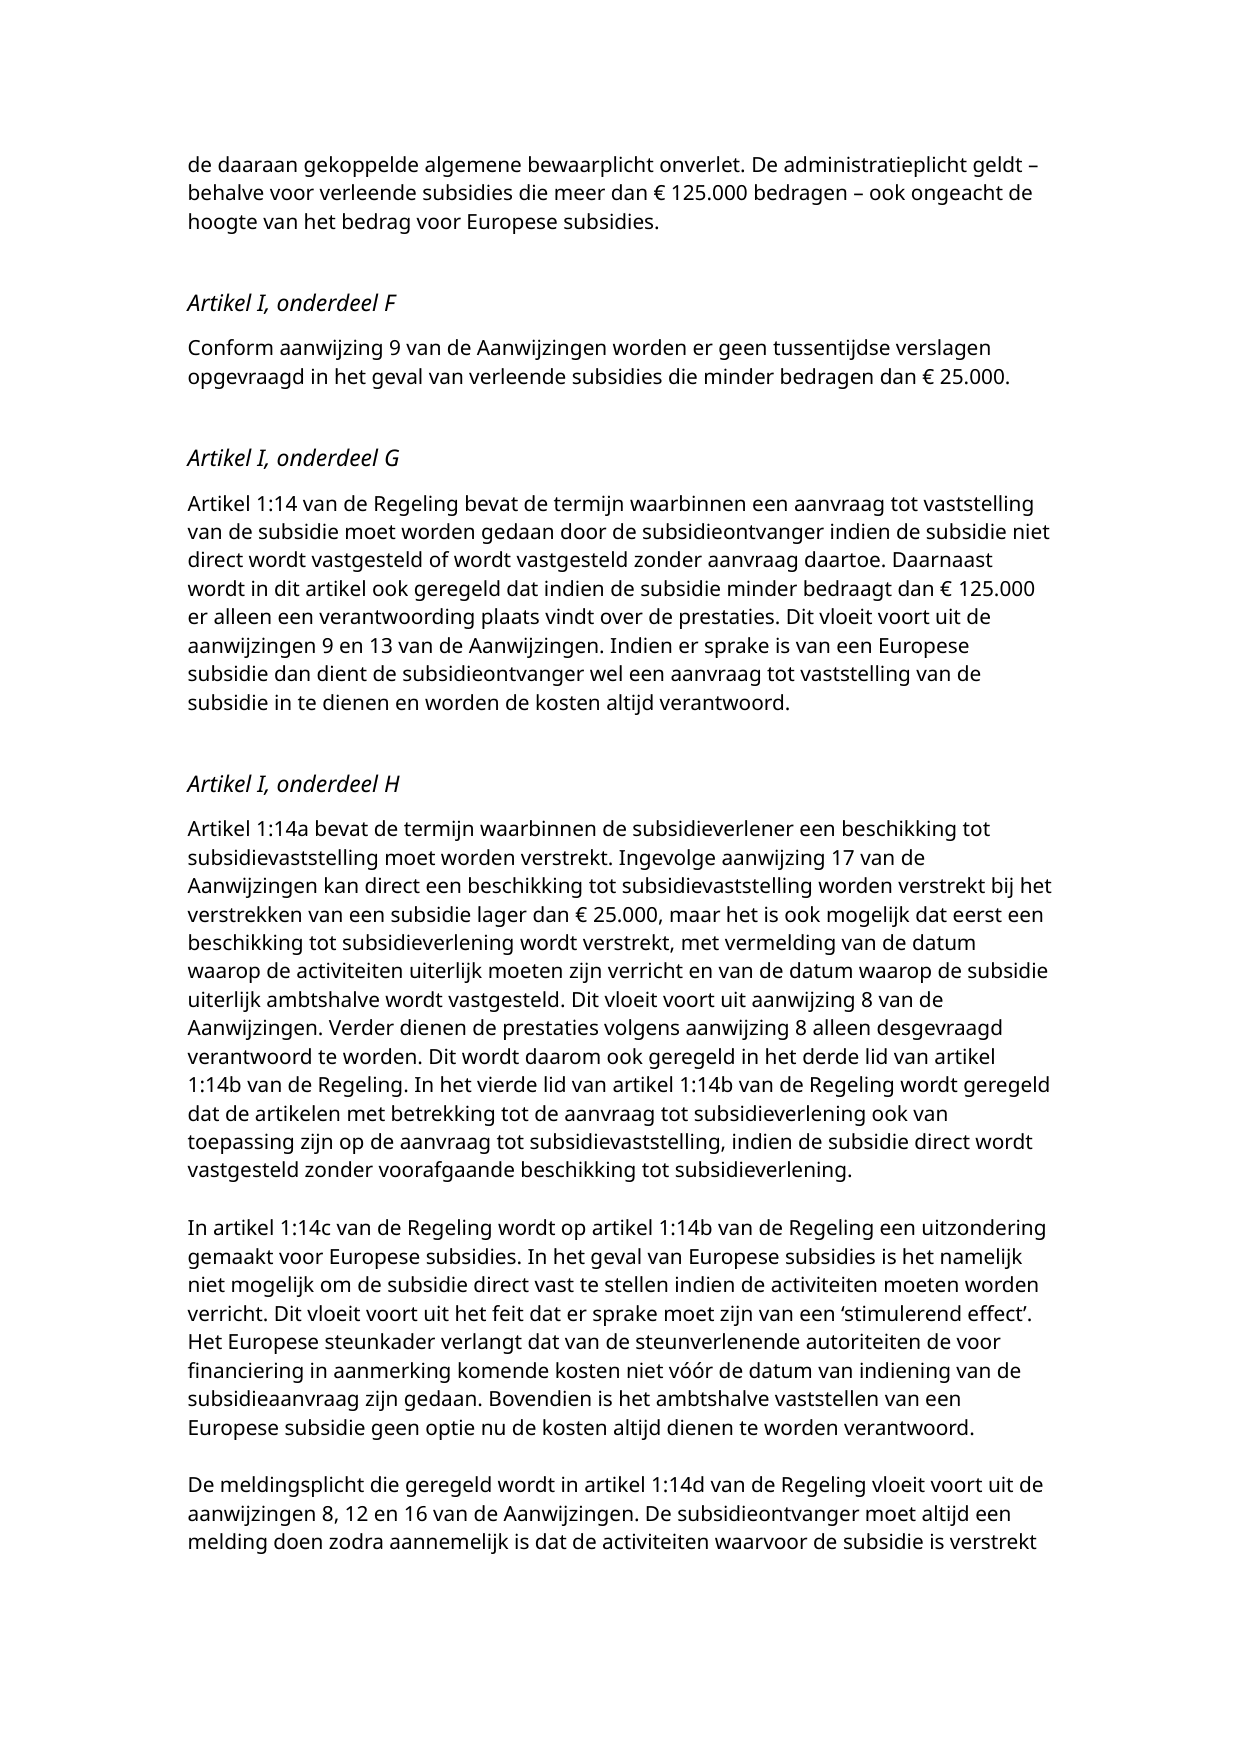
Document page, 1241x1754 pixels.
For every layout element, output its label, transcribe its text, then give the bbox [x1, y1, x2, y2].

text Artikel 1:14a bevat de termijn waarbinnen de subsidieverlener een beschikking tot subsidievaststelling moet worden verstrekt. Ingevolge aanwijzing 17 van de Aanwijzingen kan direct een beschikking tot subsidievaststelling worden verstrekt bij het verstrekken van een subsidie lager dan € 25.000, maar het is ook mogelijk dat eerst een beschikking tot subsidieverlening wordt verstrekt, met vermelding van de datum waarop de activiteiten uiterlijk moeten zijn verricht en van de datum waarop de subsidie uiterlijk ambtshalve wordt vastgesteld. Dit vloeit voort uit aanwijzing 8 van de Aanwijzingen. Verder dienen de prestaties volgens aanwijzing 8 alleen desgevraagd verantwoord te worden. Dit wordt daarom ook geregeld in het derde lid van artikel 1:14b van de Regeling. In het vierde lid van artikel 1:14b van de Regeling wordt geregeld dat de artikelen met betrekking tot de aanvraag tot subsidieverlening ook van toepassing zijn op de aanvraag tot subsidievaststelling, indien de subsidie direct wordt vastgesteld zonder voorafgaande beschikking tot subsidieverlening. [187, 814, 1053, 1184]
subtitle Artikel I, onderdeel G [187, 442, 1053, 474]
text In artikel 1:14c van de Regeling wordt op artikel 1:14b van de Regeling een uitzondering gemaakt voor Europese subsidies. In het geval van Europese subsidies is het namelijk niet mogelijk om de subsidie direct vast te stellen indien de activiteiten moeten worden verricht. Dit vloeit voort uit het feit dat er sprake moet zijn van een ‘stimulerend effect’. Het Europese steunkader verlangt dat van de steunverlenende autoriteiten de voor financiering in aanmerking komende kosten niet vóór de datum van indiening van de subsidieaanvraag zijn gedaan. Bovendien is het ambtshalve vaststellen van een Europese subsidie geen optie nu de kosten altijd dienen te worden verantwoord. [187, 1213, 1053, 1441]
text de daaraan gekoppelde algemene bewaarplicht onverlet. De administratieplicht geldt – behalve voor verleende subsidies die meer dan € 125.000 bedragen – ook ongeacht de hoogte van het bedrag voor Europese subsidies. [187, 150, 1053, 235]
text De meldingsplicht die geregeld wordt in artikel 1:14d van de Regeling vloeit voort uit de aanwijzingen 8, 12 en 16 van de Aanwijzingen. De subsidieontvanger moet altijd een melding doen zodra aannemelijk is dat de activiteiten waarvoor de subsidie is verstrekt [187, 1471, 1053, 1556]
text Artikel 1:14 van de Regeling bevat de termijn waarbinnen een aanvraag tot vaststelling van de subsidie moet worden gedaan door de subsidieontvanger indien de subsidie niet direct wordt vastgesteld of wordt vastgesteld zonder aanvraag daartoe. Daarnaast wordt in dit artikel ook geregeld dat indien de subsidie minder bedraagt dan € 125.000 er alleen een verantwoording plaats vindt over de prestaties. Dit vloeit voort uit de aanwijzingen 9 en 13 van de Aanwijzingen. Indien er sprake is van een Europese subsidie dan dient de subsidieontvanger wel een aanvraag tot vaststelling van de subsidie in te dienen en worden de kosten altijd verantwoord. [187, 489, 1053, 716]
subtitle Artikel I, onderdeel F [187, 287, 1053, 318]
text Conform aanwijzing 9 van de Aanwijzingen worden er geen tussentijdse verslagen opgevraagd in het geval van verleende subsidies die minder bedragen dan € 25.000. [187, 333, 1053, 390]
subtitle Artikel I, onderdeel H [187, 768, 1053, 799]
